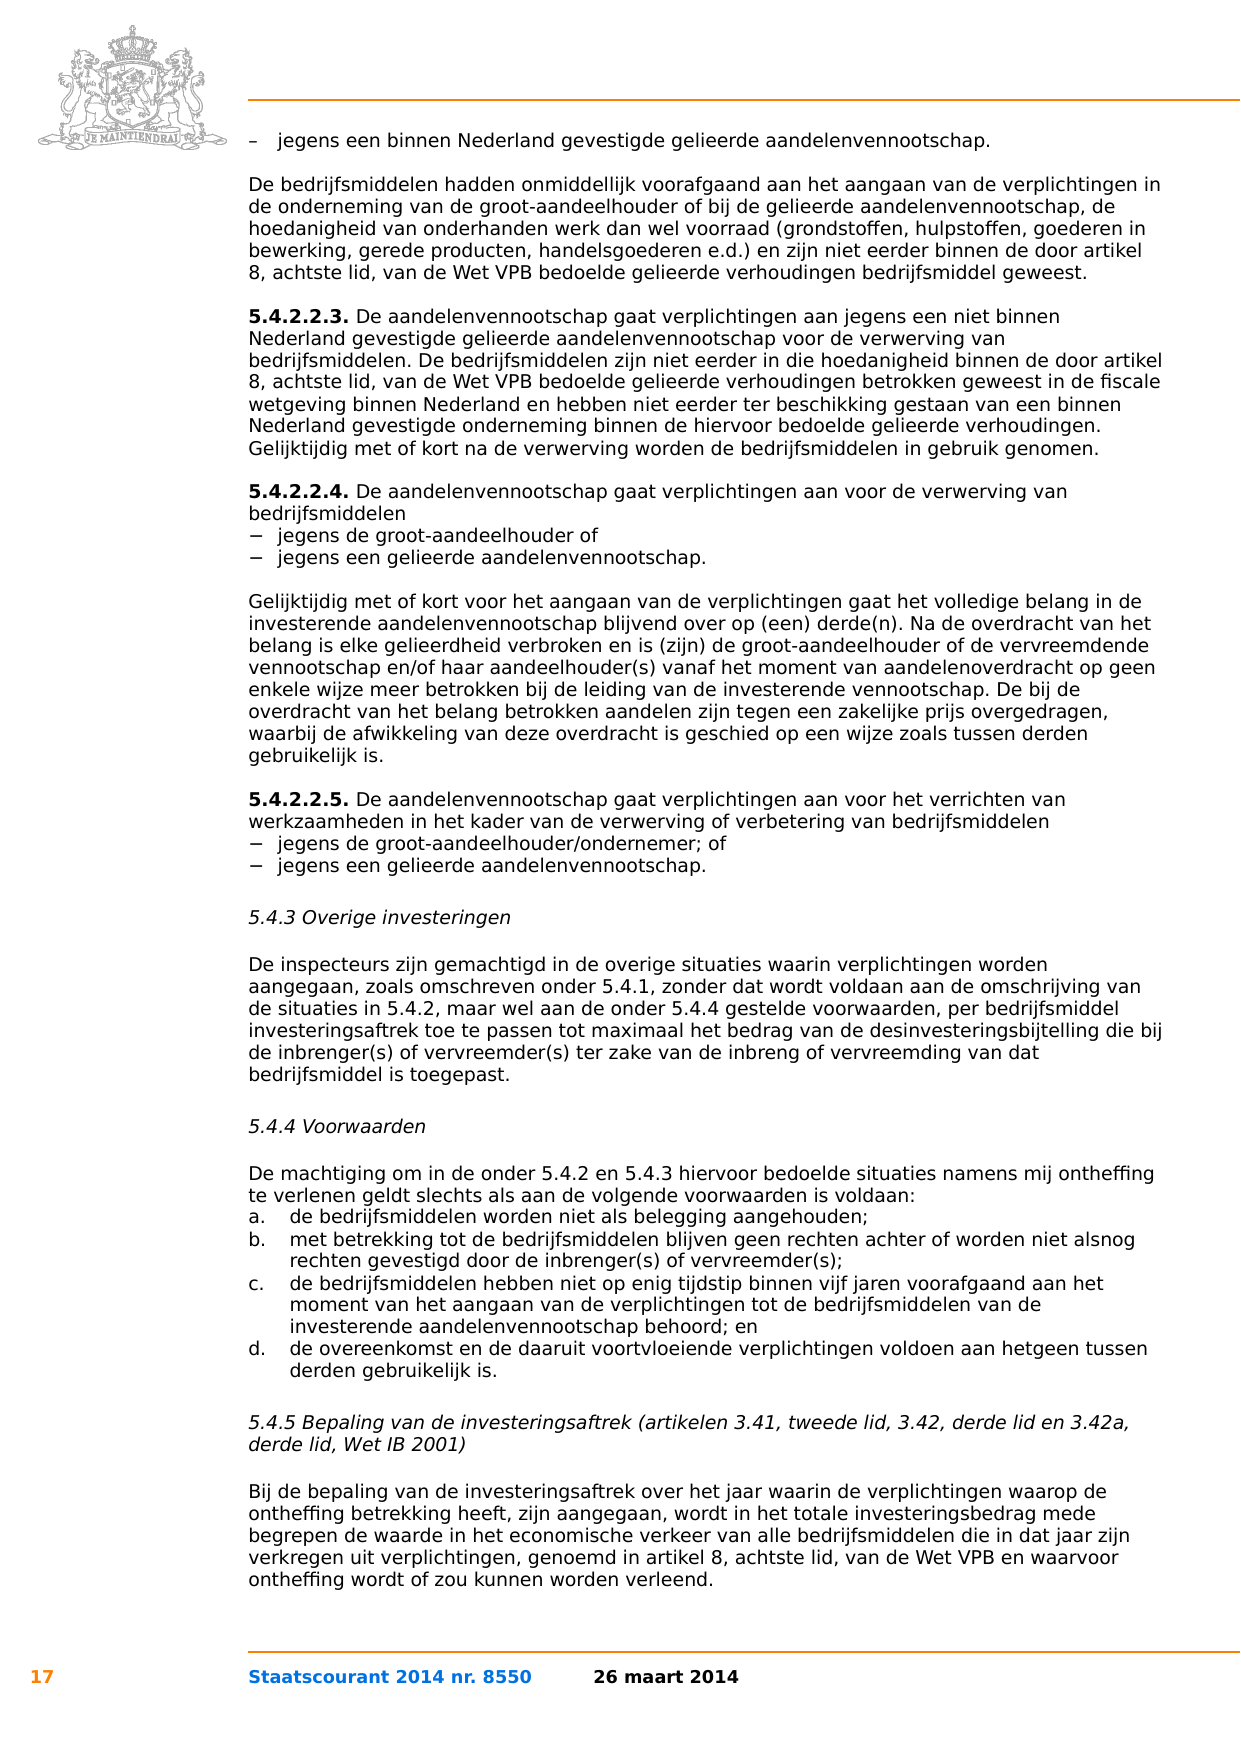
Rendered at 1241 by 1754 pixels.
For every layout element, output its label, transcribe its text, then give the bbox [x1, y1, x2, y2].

text − jegens een gelieerde aandelenvennootschap. [248, 547, 1163, 569]
subtitle 5.4.4 Voorwaarden [248, 1116, 1163, 1137]
text 5.4.2.2.5. De aandelenvennootschap gaat verplichtingen aan voor het verrichten van werkzaamheden in het kader van de verwerving of verbetering van bedrijfsmiddelen [248, 789, 1163, 833]
text Gelijktijdig met of kort voor het aangaan van de verplichtingen gaat het volledige belang in de investerende aandelenvennootschap blijvend over op (een) derde(n). Na de overdracht van het belang is elke gelieerdheid verbroken en is (zijn) de groot-aandeelhouder of de vervreemdende vennootschap en/of haar aandeelhouder(s) vanaf het moment van aandelenoverdracht op geen enkele wijze meer betrokken bij de leiding van de investerende vennootschap. De bij de overdracht van het belang betrokken aandelen zijn tegen een zakelijke prijs overgedragen, waarbij de afwikkeling van deze overdracht is geschied op een wijze zoals tussen derden gebruikelijk is. [248, 591, 1163, 767]
subtitle 5.4.5 Bepaling van de investeringsaftrek (artikelen 3.41, tweede lid, 3.42, derde lid en 3.42a, derde lid, Wet IB 2001) [248, 1412, 1163, 1456]
text − jegens de groot-aandeelhouder of [248, 525, 1163, 547]
text De bedrijfsmiddelen hadden onmiddellijk voorafgaand aan het aangaan van de verplichtingen in de onderneming van de groot-aandeelhouder of bij de gelieerde aandelenvennootschap, de hoedanigheid van onderhanden werk dan wel voorraad (grondstoffen, hulpstoffen, goederen in bewerking, gerede producten, handelsgoederen e.d.) en zijn niet eerder binnen de door artikel 8, achtste lid, van de Wet VPB bedoelde gelieerde verhoudingen bedrijfsmiddel geweest. [248, 174, 1163, 284]
text − jegens de groot-aandeelhouder/ondernemer; of [248, 833, 1163, 855]
picture [38, 25, 227, 150]
text Bij de bepaling van de investeringsaftrek over het jaar waarin de verplichtingen waarop de ontheffing betrekking heeft, zijn aangegaan, wordt in het totale investeringsbedrag mede begrepen de waarde in het economische verkeer van alle bedrijfsmiddelen die in dat jaar zijn verkregen uit verplichtingen, genoemd in artikel 8, achtste lid, van de Wet VPB en waarvoor ontheffing wordt of zou kunnen worden verleend. [248, 1481, 1163, 1591]
text d. de overeenkomst en de daaruit voortvloeiende verplichtingen voldoen aan hetgeen tussen derden gebruikelijk is. [248, 1338, 1163, 1382]
text a. de bedrijfsmiddelen worden niet als belegging aangehouden; [248, 1206, 1163, 1228]
text − jegens een gelieerde aandelenvennootschap. [248, 855, 1163, 877]
text 5.4.2.2.4. De aandelenvennootschap gaat verplichtingen aan voor de verwerving van bedrijfsmiddelen [248, 481, 1163, 525]
text 5.4.2.2.3. De aandelenvennootschap gaat verplichtingen aan jegens een niet binnen Nederland gevestigde gelieerde aandelenvennootschap voor de verwerving van bedrijfsmiddelen. De bedrijfsmiddelen zijn niet eerder in die hoedanigheid binnen de door artikel 8, achtste lid, van de Wet VPB bedoelde gelieerde verhoudingen betrokken geweest in de fiscale wetgeving binnen Nederland en hebben niet eerder ter beschikking gestaan van een binnen Nederland gevestigde onderneming binnen de hiervoor bedoelde gelieerde verhoudingen. Gelijktijdig met of kort na de verwerving worden de bedrijfsmiddelen in gebruik genomen. [248, 306, 1163, 459]
subtitle 5.4.3 Overige investeringen [248, 907, 1163, 929]
text De inspecteurs zijn gemachtigd in de overige situaties waarin verplichtingen worden aangegaan, zoals omschreven onder 5.4.1, zonder dat wordt voldaan aan de omschrijving van de situaties in 5.4.2, maar wel aan de onder 5.4.4 gestelde voorwaarden, per bedrijfsmiddel investeringsaftrek toe te passen tot maximaal het bedrag van de desinvesteringsbijtelling die bij de inbrenger(s) of vervreemder(s) ter zake van de inbreng of vervreemding van dat bedrijfsmiddel is toegepast. [248, 954, 1163, 1086]
text b. met betrekking tot de bedrijfsmiddelen blijven geen rechten achter of worden niet alsnog rechten gevestigd door de inbrenger(s) of vervreemder(s); [248, 1228, 1163, 1272]
text De machtiging om in de onder 5.4.2 en 5.4.3 hiervoor bedoelde situaties namens mij ontheffing te verlenen geldt slechts als aan de volgende voorwaarden is voldaan: [248, 1162, 1163, 1206]
text – jegens een binnen Nederland gevestigde gelieerde aandelenvennootschap. [248, 130, 1163, 152]
text c. de bedrijfsmiddelen hebben niet op enig tijdstip binnen vijf jaren voorafgaand aan het moment van het aangaan van de verplichtingen tot de bedrijfsmiddelen van de investerende aandelenvennootschap behoord; en [248, 1272, 1163, 1338]
